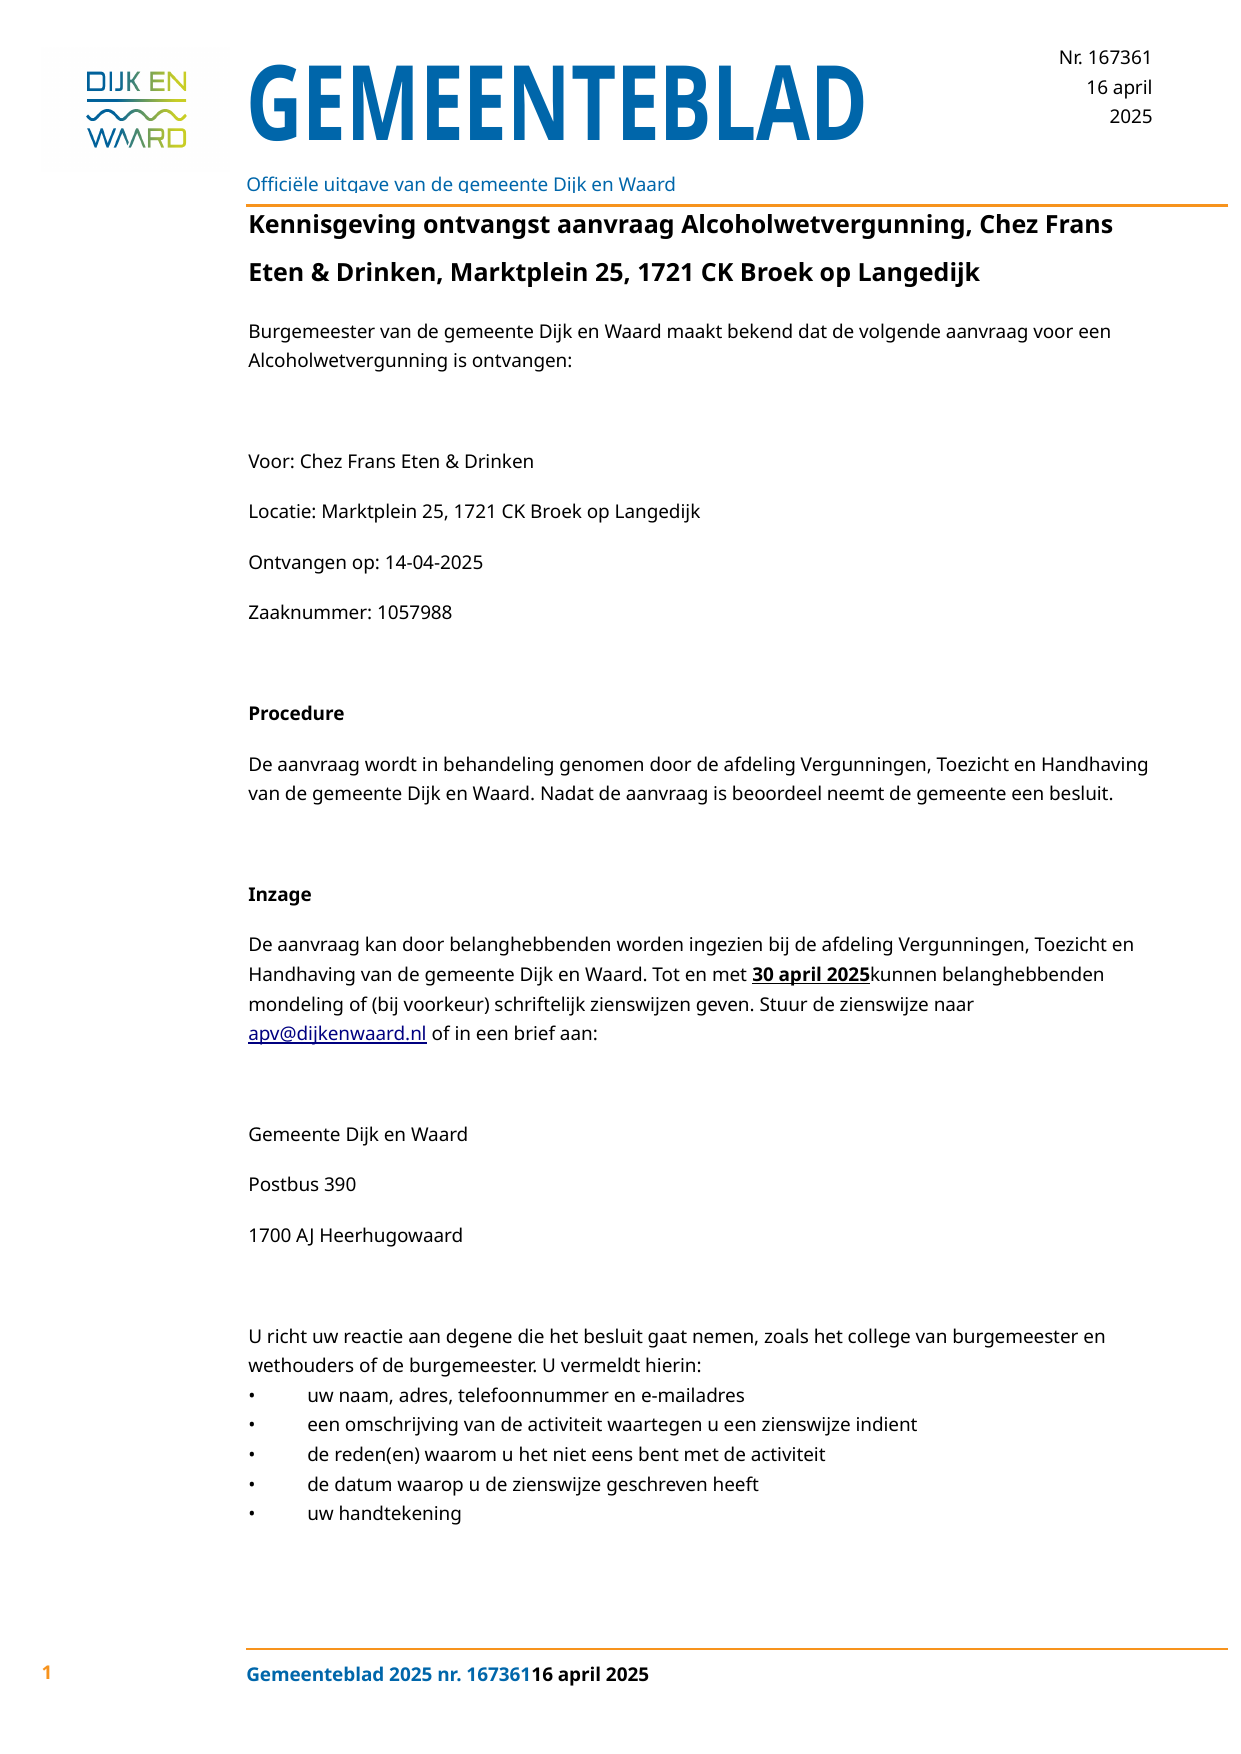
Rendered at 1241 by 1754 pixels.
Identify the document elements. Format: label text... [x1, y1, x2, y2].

text U richt uw reactie aan degene die het besluit gaat nemen, zoals het college van burgemeester en wethouders of de burgemeester. U vermeldt hierin: [248, 1323, 1152, 1378]
text Locatie: Marktplein 25, 1721 CK Broek op Langedijk [248, 499, 1152, 524]
picture [41, 47, 231, 172]
text Inzage [248, 881, 1152, 907]
list de reden(en) waarom u het niet eens bent met de activiteit [248, 1441, 1152, 1467]
text Voor: Chez Frans Eten & Drinken [248, 448, 1152, 474]
text Kennisgeving ontvangst aanvraag Alcoholwetvergunning, Chez Frans Eten & Drinken, Marktplein 25, 1721 CK Broek op Langedijk [248, 207, 1152, 288]
list uw handtekening [248, 1500, 1152, 1526]
text De aanvraag wordt in behandeling genomen door de afdeling Vergunningen, Toezicht en Handhaving van de gemeente Dijk en Waard. Nadat de aanvraag is beoordeel neemt de gemeente een besluit. [248, 751, 1152, 806]
text Procedure [248, 700, 1152, 726]
text 1700 AJ Heerhugowaard [248, 1222, 1152, 1248]
text Ontvangen op: 14-04-2025 [248, 549, 1152, 575]
text Burgemeester van de gemeente Dijk en Waard maakt bekend dat de volgende aanvraag voor een Alcoholwetvergunning is ontvangen: [248, 318, 1152, 373]
list een omschrijving van de activiteit waartegen u een zienswijze indient [248, 1412, 1152, 1437]
list uw naam, adres, telefoonnummer en e-mailadres [248, 1382, 1152, 1408]
text De aanvraag kan door belanghebbenden worden ingezien bij de afdeling Vergunningen, Toezicht en Handhaving van de gemeente Dijk en Waard. Tot en met 30 april 2025kunnen belanghebbenden mondeling of (bij voorkeur) schriftelijk zienswijzen geven. Stuur de zienswijze naar apv@dijkenwaard.nl of in een brief aan: [248, 932, 1152, 1046]
text Postbus 390 [248, 1172, 1152, 1197]
text Gemeente Dijk en Waard [248, 1121, 1152, 1147]
text Zaaknummer: 1057988 [248, 599, 1152, 625]
list de datum waarop u de zienswijze geschreven heeft [248, 1471, 1152, 1497]
